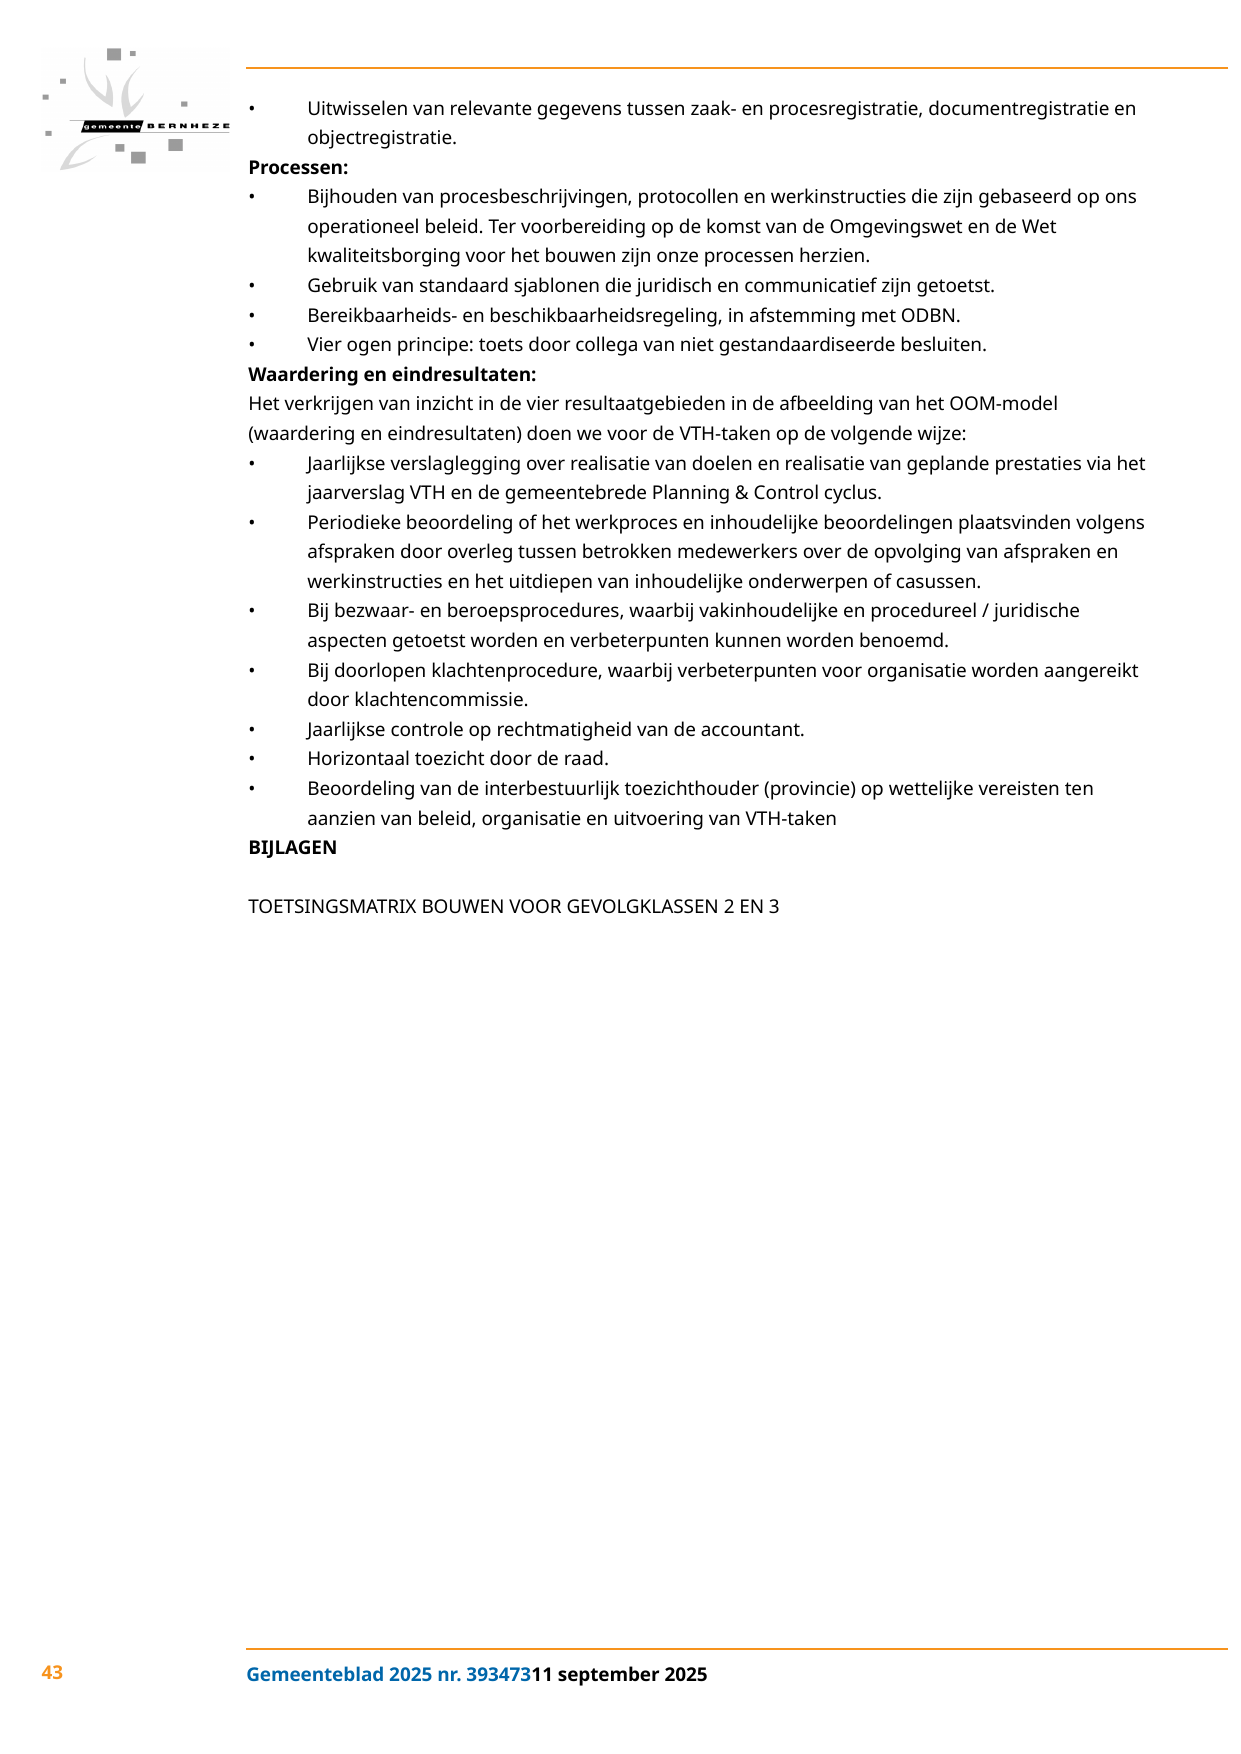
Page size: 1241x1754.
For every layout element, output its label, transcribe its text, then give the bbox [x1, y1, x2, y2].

list Bereikbaarheids- en beschikbaarheidsregeling, in afstemming met ODBN. [248, 302, 1152, 328]
picture [41, 47, 231, 172]
list Beoordeling van de interbestuurlijk toezichthouder (provincie) op wettelijke vereisten ten aanzien van beleid, organisatie en uitvoering van VTH-taken [248, 775, 1152, 831]
list Gebruik van standaard sjablonen die juridisch en communicatief zijn getoetst. [248, 272, 1152, 298]
list Horizontaal toezicht door de raad. [248, 746, 1152, 771]
text Waardering en eindresultaten: [248, 361, 1152, 387]
list Vier ogen principe: toets door collega van niet gestandaardiseerde besluiten. [248, 331, 1152, 357]
text BIJLAGEN [248, 834, 1152, 860]
text Processen: [248, 154, 1152, 180]
list Periodieke beoordeling of het werkproces en inhoudelijke beoordelingen plaatsvinden volgens afspraken door overleg tussen betrokken medewerkers over de opvolging van afspraken en werkinstructies en het uitdiepen van inhoudelijke onderwerpen of casussen. [248, 509, 1152, 594]
list Bij doorlopen klachtenprocedure, waarbij verbeterpunten voor organisatie worden aangereikt door klachtencommissie. [248, 657, 1152, 712]
text TOETSINGSMATRIX BOUWEN VOOR GEVOLGKLASSEN 2 EN 3 [248, 893, 1152, 919]
list Bij bezwaar- en beroepsprocedures, waarbij vakinhoudelijke en procedureel / juridische aspecten getoetst worden en verbeterpunten kunnen worden benoemd. [248, 598, 1152, 653]
text Het verkrijgen van inzicht in de vier resultaatgebieden in de afbeelding van het OOM-model (waardering en eindresultaten) doen we voor de VTH-taken op de volgende wijze: [248, 391, 1152, 446]
list Jaarlijkse verslaglegging over realisatie van doelen en realisatie van geplande prestaties via het jaarverslag VTH en de gemeentebrede Planning & Control cyclus. [248, 450, 1152, 505]
list Uitwisselen van relevante gegevens tussen zaak- en procesregistratie, documentregistratie en objectregistratie. [248, 95, 1152, 150]
list Jaarlijkse controle op rechtmatigheid van de accountant. [248, 716, 1152, 742]
list Bijhouden van procesbeschrijvingen, protocollen en werkinstructies die zijn gebaseerd op ons operationeel beleid. Ter voorbereiding op de komst van de Omgevingswet en de Wet kwaliteitsborging voor het bouwen zijn onze processen herzien. [248, 183, 1152, 268]
